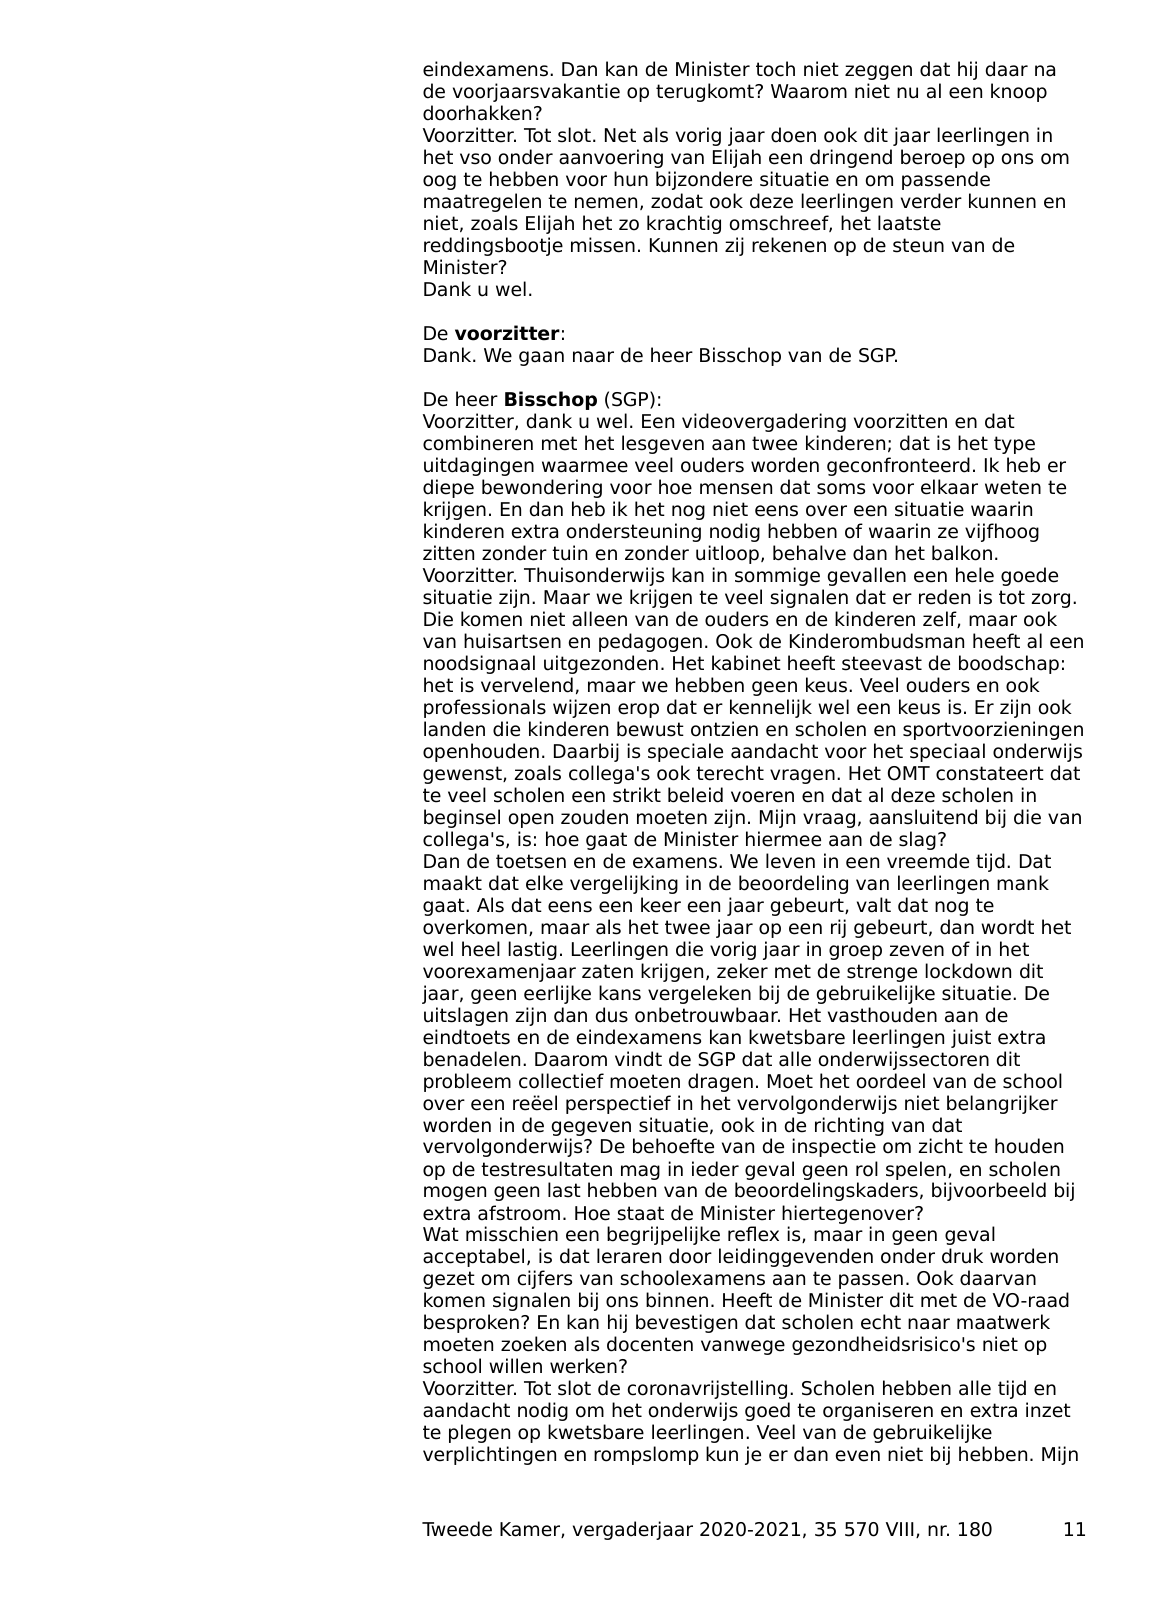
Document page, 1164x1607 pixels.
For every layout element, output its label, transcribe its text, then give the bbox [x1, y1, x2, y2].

text Wat misschien een begrijpelijke reflex is, maar in geen geval acceptabel, is dat leraren door leidinggevenden onder druk worden gezet om cijfers van schoolexamens aan te passen. Ook daarvan komen signalen bij ons binnen. Heeft de Minister dit met de VO-raad besproken? En kan hij bevestigen dat scholen echt naar maatwerk moeten zoeken als docenten vanwege gezondheidsrisico's niet op school willen werken? [422, 1224, 1087, 1378]
text De heer Bisschop (SGP): [422, 389, 1087, 411]
text Dan de toetsen en de examens. We leven in een vreemde tijd. Dat maakt dat elke vergelijking in de beoordeling van leerlingen mank gaat. Als dat eens een keer een jaar gebeurt, valt dat nog te overkomen, maar als het twee jaar op een rij gebeurt, dan wordt het wel heel lastig. Leerlingen die vorig jaar in groep zeven of in het voorexamenjaar zaten krijgen, zeker met de strenge lockdown dit jaar, geen eerlijke kans vergeleken bij de gebruikelijke situatie. De uitslagen zijn dan dus onbetrouwbaar. Het vasthouden aan de eindtoets en de eindexamens kan kwetsbare leerlingen juist extra benadelen. Daarom vindt de SGP dat alle onderwijssectoren dit probleem collectief moeten dragen. Moet het oordeel van de school over een reëel perspectief in het vervolgonderwijs niet belangrijker worden in de gegeven situatie, ook in de richting van dat vervolgonderwijs? De behoefte van de inspectie om zicht te houden op de testresultaten mag in ieder geval geen rol spelen, en scholen mogen geen last hebben van de beoordelingskaders, bijvoorbeeld bij extra afstroom. Hoe staat de Minister hiertegenover? [422, 851, 1087, 1224]
text Voorzitter, dank u wel. Een videovergadering voorzitten en dat combineren met het lesgeven aan twee kinderen; dat is het type uitdagingen waarmee veel ouders worden geconfronteerd. Ik heb er diepe bewondering voor hoe mensen dat soms voor elkaar weten te krijgen. En dan heb ik het nog niet eens over een situatie waarin kinderen extra ondersteuning nodig hebben of waarin ze vijfhoog zitten zonder tuin en zonder uitloop, behalve dan het balkon. [422, 411, 1087, 565]
text Dank. We gaan naar de heer Bisschop van de SGP. [422, 345, 1087, 367]
text Voorzitter. Thuisonderwijs kan in sommige gevallen een hele goede situatie zijn. Maar we krijgen te veel signalen dat er reden is tot zorg. Die komen niet alleen van de ouders en de kinderen zelf, maar ook van huisartsen en pedagogen. Ook de Kinderombudsman heeft al een noodsignaal uitgezonden. Het kabinet heeft steevast de boodschap: het is vervelend, maar we hebben geen keus. Veel ouders en ook professionals wijzen erop dat er kennelijk wel een keus is. Er zijn ook landen die kinderen bewust ontzien en scholen en sportvoorzieningen openhouden. Daarbij is speciale aandacht voor het speciaal onderwijs gewenst, zoals collega's ook terecht vragen. Het OMT constateert dat te veel scholen een strikt beleid voeren en dat al deze scholen in beginsel open zouden moeten zijn. Mijn vraag, aansluitend bij die van collega's, is: hoe gaat de Minister hiermee aan de slag? [422, 565, 1087, 851]
text Dank u wel. [422, 279, 1087, 301]
text Voorzitter. Tot slot de coronavrijstelling. Scholen hebben alle tijd en aandacht nodig om het onderwijs goed te organiseren en extra inzet te plegen op kwetsbare leerlingen. Veel van de gebruikelijke verplichtingen en rompslomp kun je er dan even niet bij hebben. Mijn [422, 1378, 1087, 1466]
text eindexamens. Dan kan de Minister toch niet zeggen dat hij daar na de voorjaarsvakantie op terugkomt? Waarom niet nu al een knoop doorhakken? [422, 59, 1087, 125]
text De voorzitter: [422, 323, 1087, 345]
text Voorzitter. Tot slot. Net als vorig jaar doen ook dit jaar leerlingen in het vso onder aanvoering van Elijah een dringend beroep op ons om oog te hebben voor hun bijzondere situatie en om passende maatregelen te nemen, zodat ook deze leerlingen verder kunnen en niet, zoals Elijah het zo krachtig omschreef, het laatste reddingsbootje missen. Kunnen zij rekenen op de steun van de Minister? [422, 125, 1087, 279]
